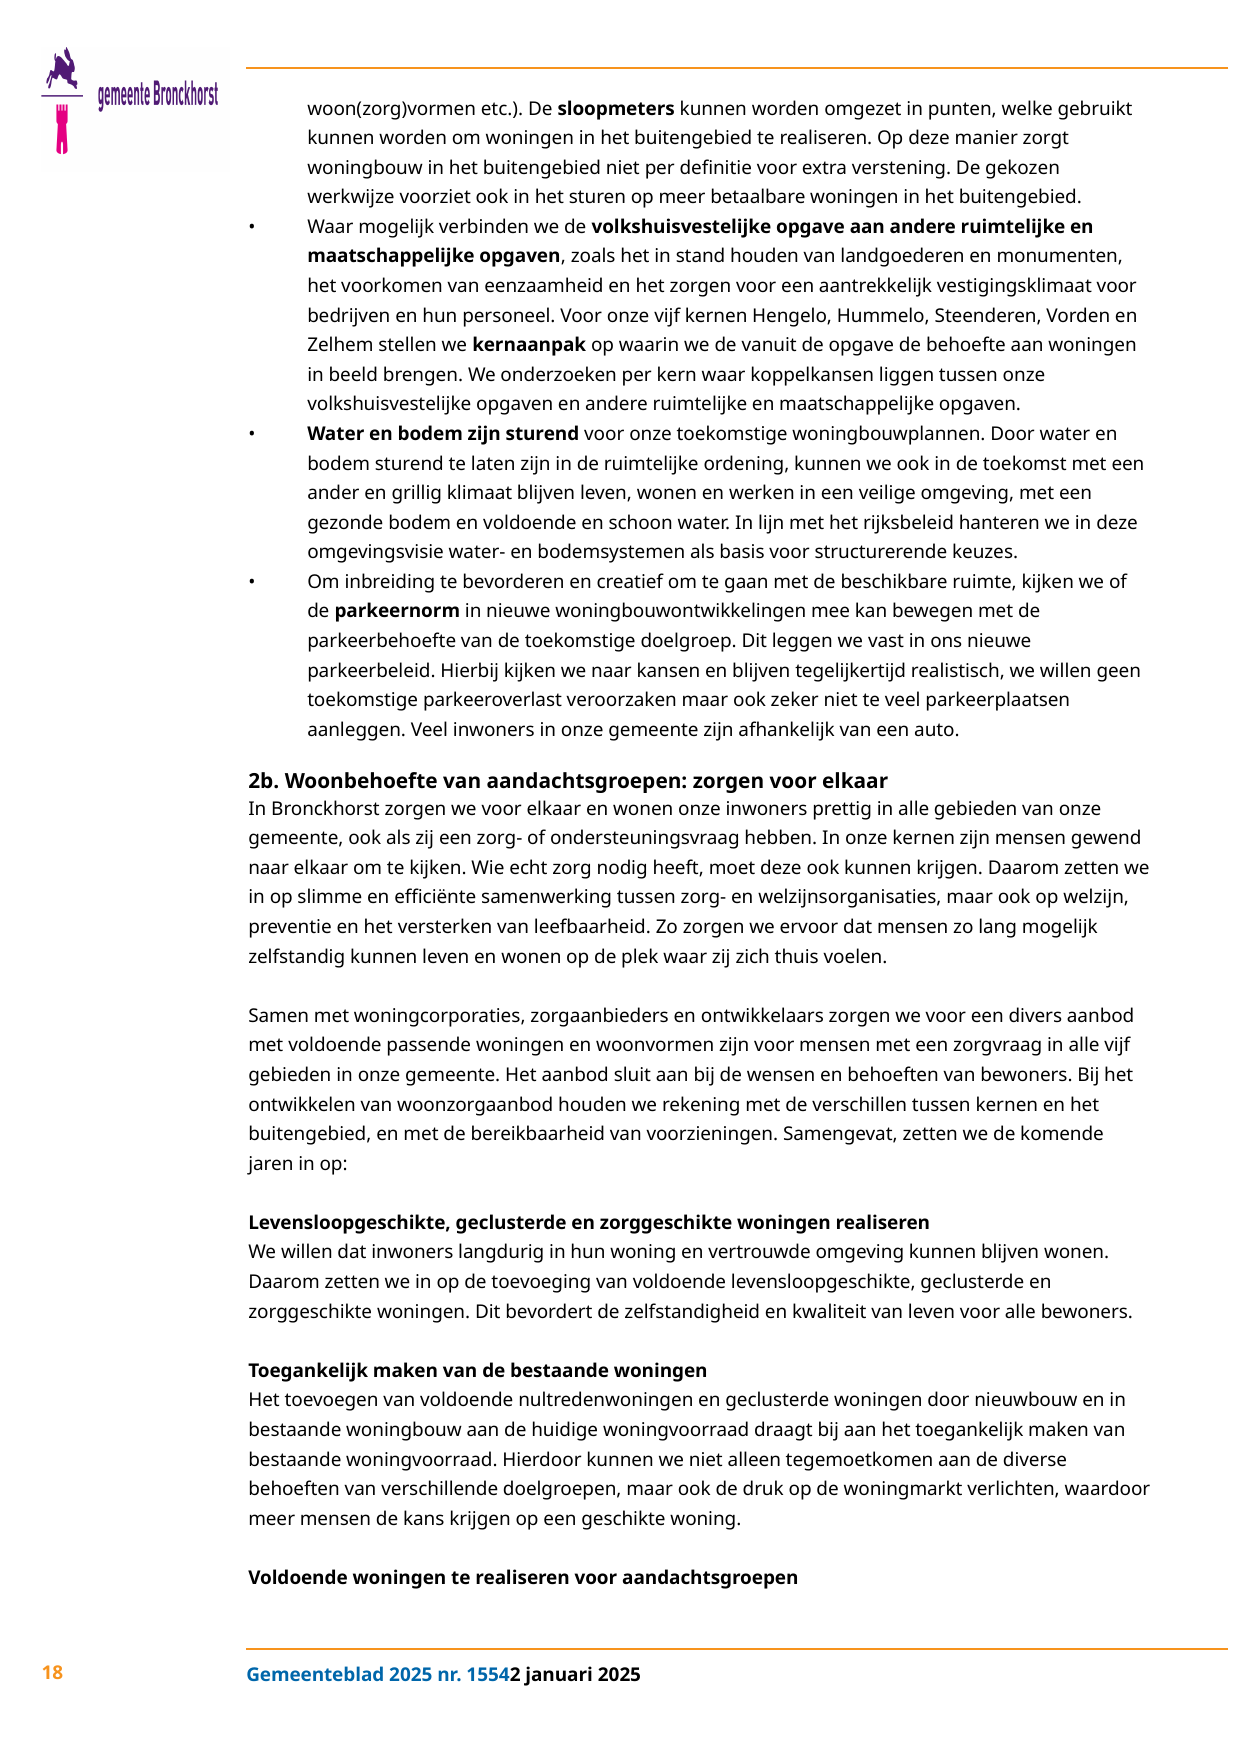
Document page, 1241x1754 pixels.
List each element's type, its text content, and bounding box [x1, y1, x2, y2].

list Waar mogelijk verbinden we de volkshuisvestelijke opgave aan andere ruimtelijke en maatschappelijke opgaven, zoals het in stand houden van landgoederen en monumenten, het voorkomen van eenzaamheid en het zorgen voor een aantrekkelijk vestigingsklimaat voor bedrijven en hun personeel. Voor onze vijf kernen Hengelo, Hummelo, Steenderen, Vorden en Zelhem stellen we kernaanpak op waarin we de vanuit de opgave de behoefte aan woningen in beeld brengen. We onderzoeken per kern waar koppelkansen liggen tussen onze volkshuisvestelijke opgaven en andere ruimtelijke en maatschappelijke opgaven. [248, 213, 1152, 416]
list Om inbreiding te bevorderen en creatief om te gaan met de beschikbare ruimte, kijken we of de parkeernorm in nieuwe woningbouwontwikkelingen mee kan bewegen met de parkeerbehoefte van de toekomstige doelgroep. Dit leggen we vast in ons nieuwe parkeerbeleid. Hierbij kijken we naar kansen en blijven tegelijkertijd realistisch, we willen geen toekomstige parkeeroverlast veroorzaken maar ook zeker niet te veel parkeerplaatsen aanleggen. Veel inwoners in onze gemeente zijn afhankelijk van een auto. [248, 568, 1152, 742]
list Water en bodem zijn sturend voor onze toekomstige woningbouwplannen. Door water en bodem sturend te laten zijn in de ruimtelijke ordening, kunnen we ook in de toekomst met een ander en grillig klimaat blijven leven, wonen en werken in een veilige omgeving, met een gezonde bodem en voldoende en schoon water. In lijn met het rijksbeleid hanteren we in deze omgevingsvisie water- en bodemsystemen als basis voor structurerende keuzes. [248, 420, 1152, 564]
text 2b. Woonbehoefte van aandachtsgroepen: zorgen voor elkaar [248, 766, 1152, 795]
list woon(zorg)vormen etc.). De sloopmeters kunnen worden omgezet in punten, welke gebruikt kunnen worden om woningen in het buitengebied te realiseren. Op deze manier zorgt woningbouw in het buitengebied niet per definitie voor extra verstening. De gekozen werkwijze voorziet ook in het sturen op meer betaalbare woningen in het buitengebied. [248, 95, 1152, 209]
table_header Levensloopgeschikte, geclusterde en zorggeschikte woningen realiseren We willen dat inwoners langdurig in hun woning en vertrouwde omgeving kunnen blijven wonen. Daarom zetten we in op de toevoeging van voldoende levensloopgeschikte, geclusterde en zorggeschikte woningen. Dit bevordert de zelfstandigheid en kwaliteit van leven voor alle bewoners. Toegankelijk maken van de bestaande woningen Het toevoegen van voldoende nultredenwoningen en geclusterde woningen door nieuwbouw en in bestaande woningbouw aan de huidige woningvoorraad draagt bij aan het toegankelijk maken van bestaande woningvoorraad. Hierdoor kunnen we niet alleen tegemoetkomen aan de diverse behoeften van verschillende doelgroepen, maar ook de druk op de woningmarkt verlichten, waardoor meer mensen de kans krijgen op een geschikte woning. Voldoende woningen te realiseren voor aandachtsgroepen [248, 1209, 1152, 1590]
picture [41, 47, 231, 172]
text In Bronckhorst zorgen we voor elkaar en wonen onze inwoners prettig in alle gebieden van onze gemeente, ook als zij een zorg- of ondersteuningsvraag hebben. In onze kernen zijn mensen gewend naar elkaar om te kijken. Wie echt zorg nodig heeft, moet deze ook kunnen krijgen. Daarom zetten we in op slimme en efficiënte samenwerking tussen zorg- en welzijnsorganisaties, maar ook op welzijn, preventie en het versterken van leefbaarheid. Zo zorgen we ervoor dat mensen zo lang mogelijk zelfstandig kunnen leven en wonen op de plek waar zij zich thuis voelen. [248, 795, 1152, 968]
text Samen met woningcorporaties, zorgaanbieders en ontwikkelaars zorgen we voor een divers aanbod met voldoende passende woningen en woonvormen zijn voor mensen met een zorgvraag in alle vijf gebieden in onze gemeente. Het aanbod sluit aan bij de wensen en behoeften van bewoners. Bij het ontwikkelen van woonzorgaanbod houden we rekening met de verschillen tussen kernen en het buitengebied, en met de bereikbaarheid van voorzieningen. Samengevat, zetten we de komende jaren in op: [248, 1002, 1152, 1176]
